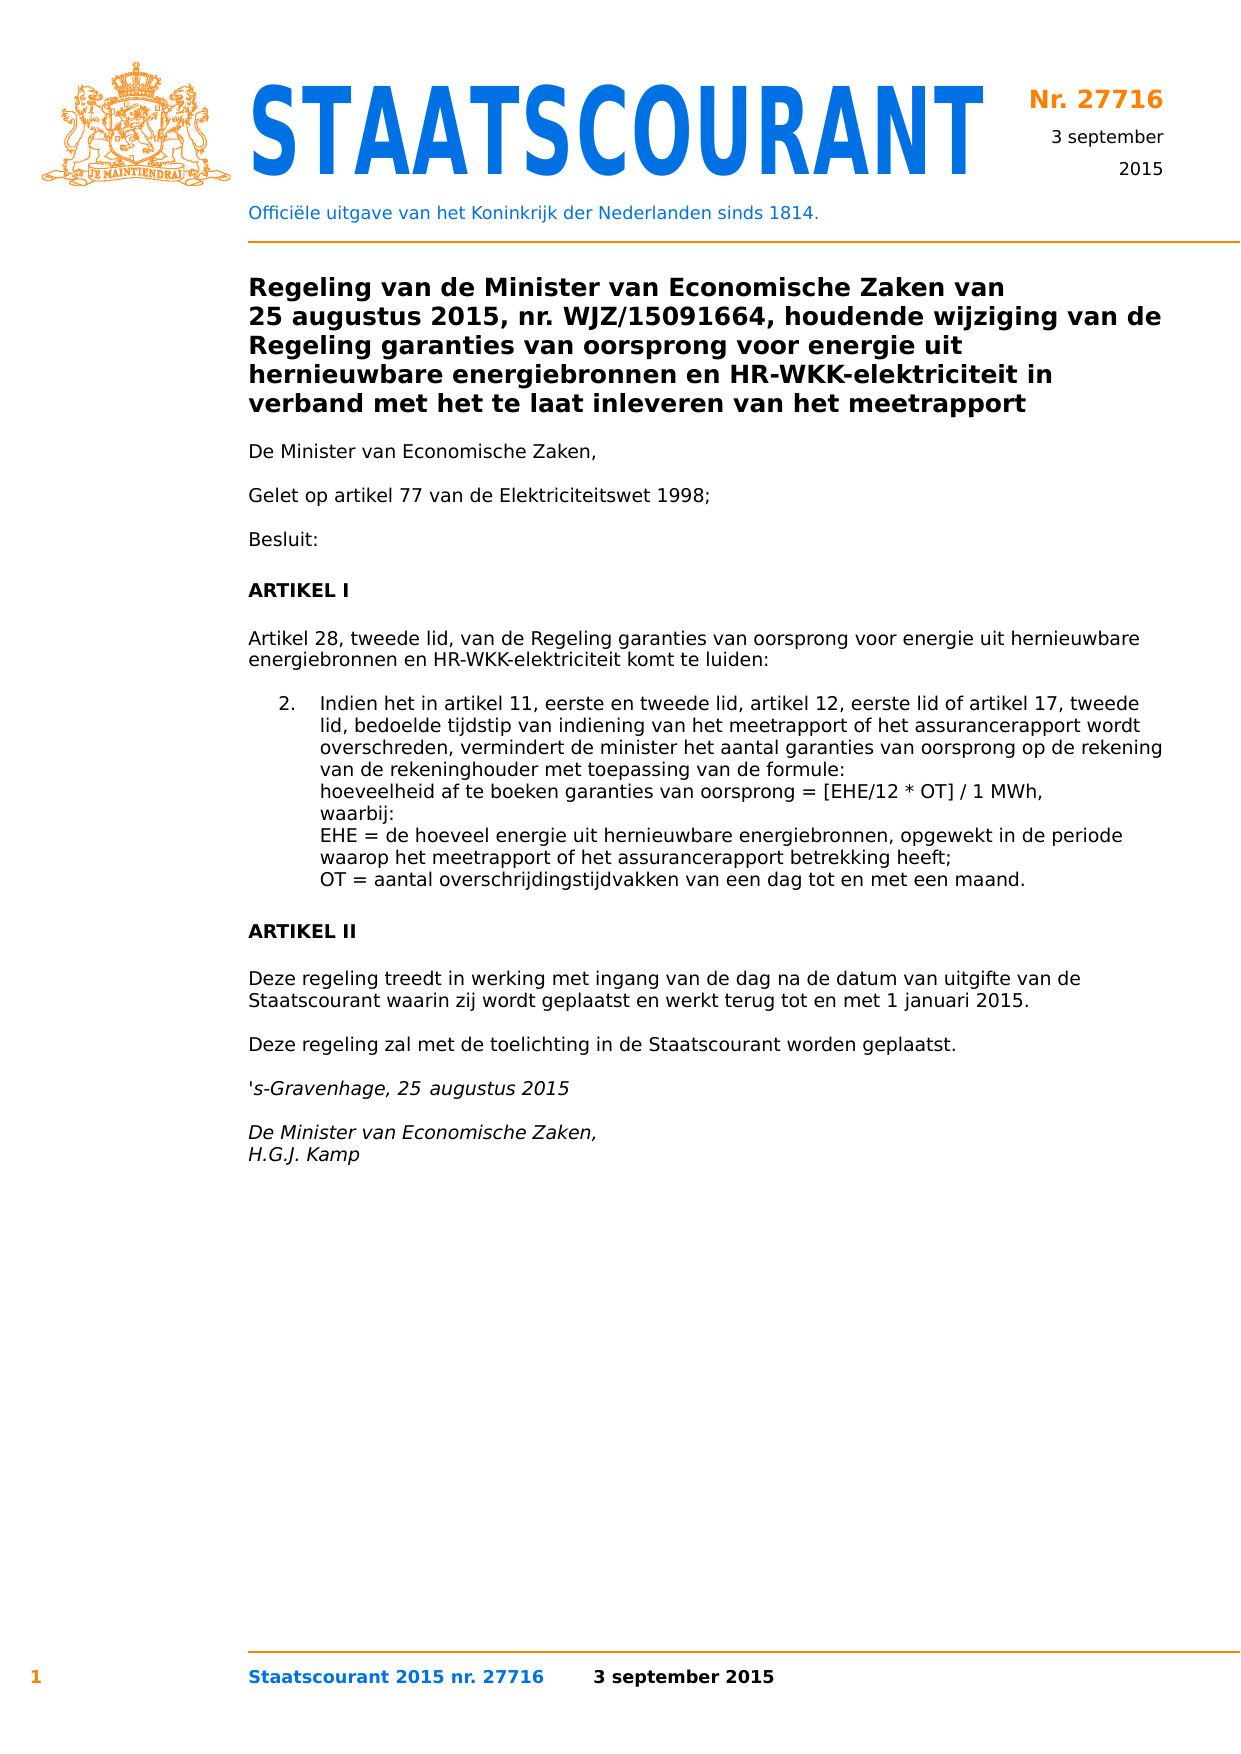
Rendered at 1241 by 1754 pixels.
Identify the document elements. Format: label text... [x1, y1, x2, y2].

text EHE = de hoeveel energie uit hernieuwbare energiebronnen, opgewekt in de periode waarop het meetrapport of het assurancerapport betrekking heeft; [319, 825, 1163, 869]
table_cell 2015 [998, 153, 1240, 203]
table_cell 3 september [998, 121, 1240, 153]
text OT = aantal overschrijdingstijdvakken van een dag tot en met een maand. [319, 869, 1163, 891]
text hoeveelheid af te boeken garanties van oorsprong = [EHE/12 * OT] / 1 MWh, [319, 781, 1163, 803]
text Deze regeling treedt in werking met ingang van de dag na de datum van uitgifte van de Staatscourant waarin zij wordt geplaatst en werkt terug tot en met 1 januari 2015. [248, 968, 1163, 1012]
text De Minister van Economische Zaken, H.G.J. Kamp [248, 1122, 1163, 1166]
text Deze regeling zal met de toelichting in de Staatscourant worden geplaatst. [248, 1034, 1163, 1056]
subtitle Regeling van de Minister van Economische Zaken van 25 augustus 2015, nr. WJZ/15091664, houdende wijziging van de Regeling garanties van oorsprong voor energie uit hernieuwbare energiebronnen en HR-WKK-elektriciteit in verband met het te laat inleveren van het meetrapport [248, 273, 1163, 419]
text 2. Indien het in artikel 11, eerste en tweede lid, artikel 12, eerste lid of artikel 17, tweede lid, bedoelde tijdstip van indiening van het meetrapport of het assurancerapport wordt overschreden, vermindert de minister het aantal garanties van oorsprong op de rekening van de rekeninghouder met toepassing van de formule: [278, 693, 1163, 781]
text Gelet op artikel 77 van de Elektriciteitswet 1998; [248, 484, 1163, 507]
table_header STAATSCOURANT [248, 62, 998, 203]
text Artikel 28, tweede lid, van de Regeling garanties van oorsprong voor energie uit hernieuwbare energiebronnen en HR-WKK-elektriciteit komt te luiden: [248, 627, 1163, 671]
table_cell Officiële uitgave van het Koninkrijk der Nederlanden sinds 1814. [248, 203, 1240, 241]
text Besluit: [248, 528, 1163, 550]
text 's-Gravenhage, 25 augustus 2015 [248, 1078, 1163, 1100]
subtitle ARTIKEL II [248, 921, 1163, 943]
text De Minister van Economische Zaken, [248, 441, 1163, 463]
table_header Nr. 27716 [998, 62, 1240, 121]
table_header [25, 62, 248, 241]
subtitle ARTIKEL I [248, 580, 1163, 602]
text waarbij: [319, 803, 1163, 825]
picture [41, 62, 231, 186]
